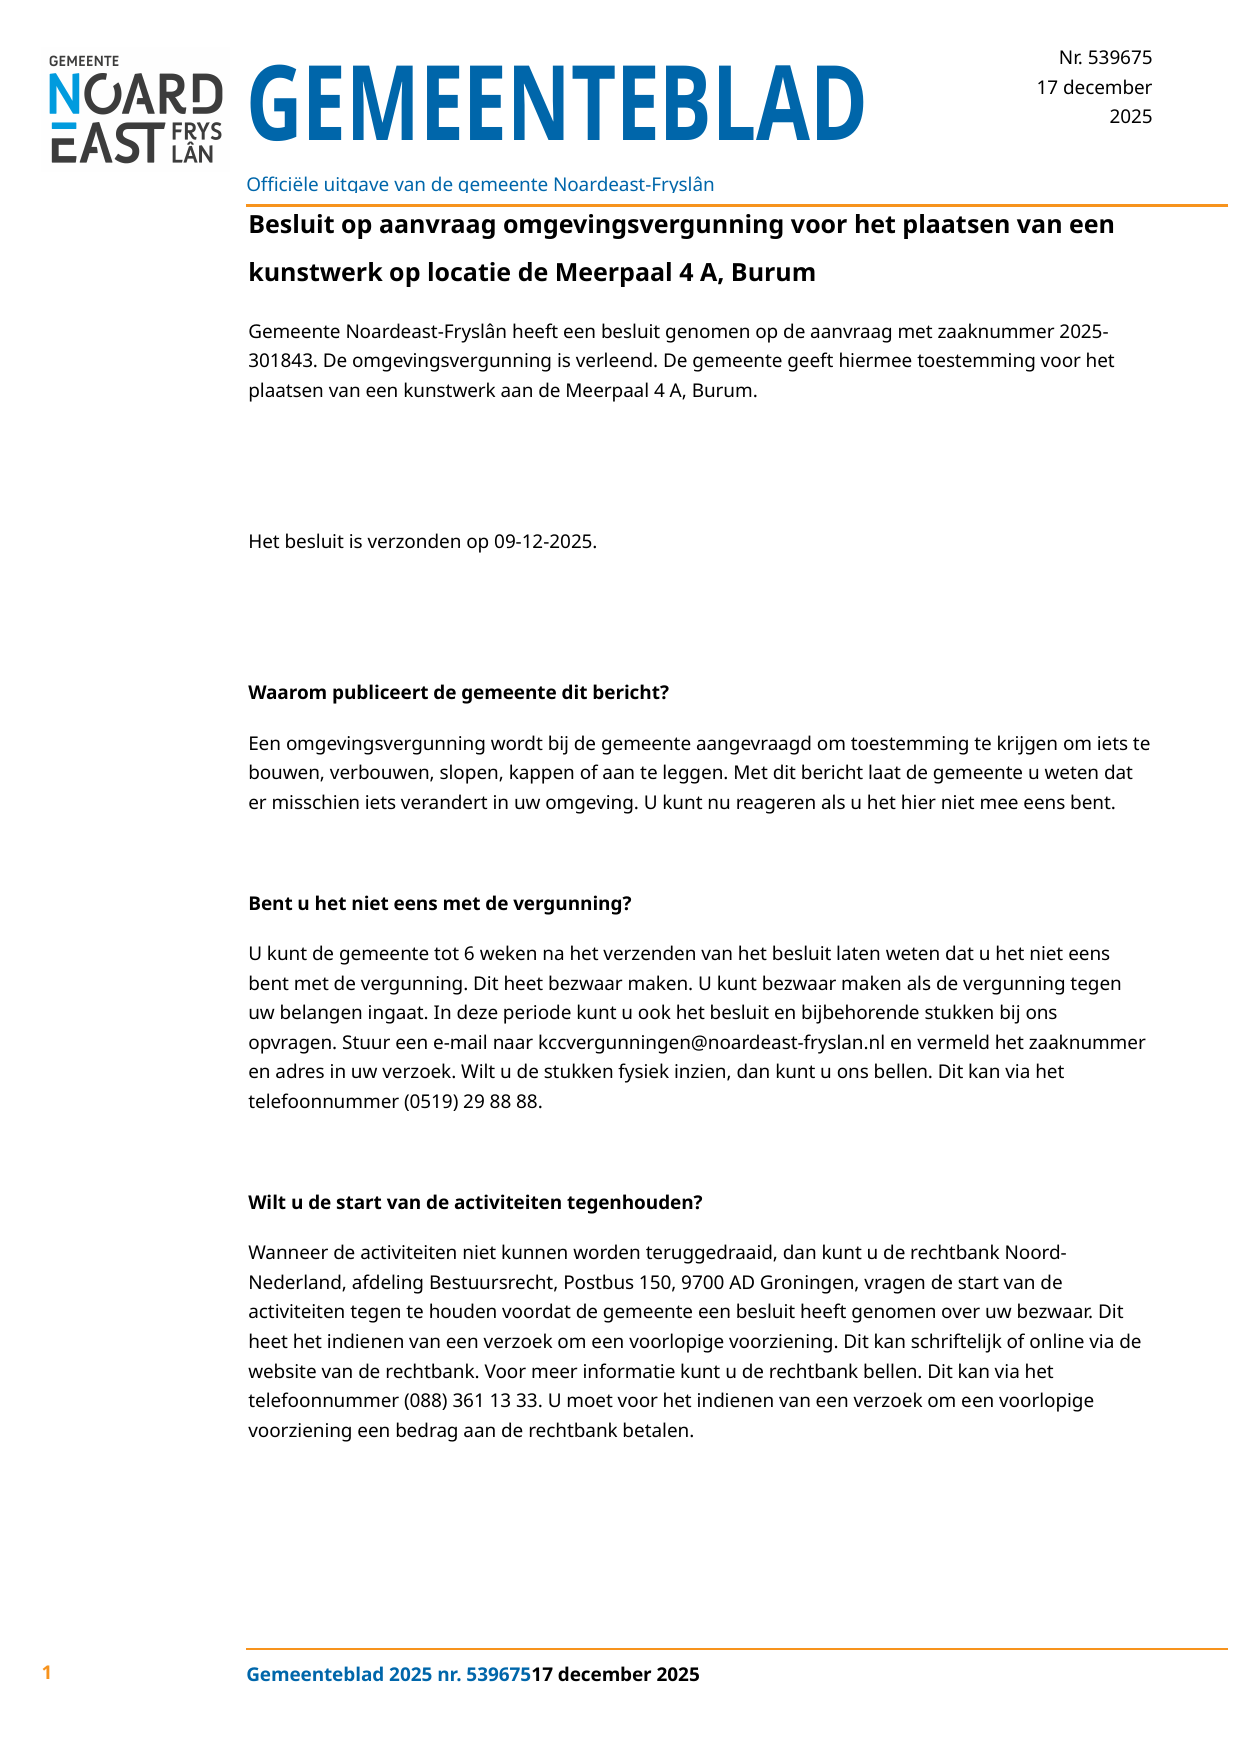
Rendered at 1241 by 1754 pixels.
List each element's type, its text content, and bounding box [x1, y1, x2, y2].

picture [41, 47, 231, 172]
text Wilt u de start van de activiteiten tegenhouden? [248, 1189, 1152, 1215]
text Het besluit is verzonden op 09-12-2025. [248, 528, 1152, 554]
text Gemeente Noardeast-Fryslân heeft een besluit genomen op de aanvraag met zaaknummer 2025-301843. De omgevingsvergunning is verleend. De gemeente geeft hiermee toestemming voor het plaatsen van een kunstwerk aan de Meerpaal 4 A, Burum. [248, 318, 1152, 403]
text Waarom publiceert de gemeente dit bericht? [248, 679, 1152, 705]
text Wanneer de activiteiten niet kunnen worden teruggedraaid, dan kunt u de rechtbank Noord-Nederland, afdeling Bestuursrecht, Postbus 150, 9700 AD Groningen, vragen de start van de activiteiten tegen te houden voordat de gemeente een besluit heeft genomen over uw bezwaar. Dit heet het indienen van een verzoek om een voorlopige voorziening. Dit kan schriftelijk of online via de website van de rechtbank. Voor meer informatie kunt u de rechtbank bellen. Dit kan via het telefoonnummer (088) 361 13 33. U moet voor het indienen van een verzoek om een voorlopige voorziening een bedrag aan de rechtbank betalen. [248, 1239, 1152, 1443]
text Bent u het niet eens met de vergunning? [248, 890, 1152, 916]
text Een omgevingsvergunning wordt bij de gemeente aangevraagd om toestemming te krijgen om iets te bouwen, verbouwen, slopen, kappen of aan te leggen. Met dit bericht laat de gemeente u weten dat er misschien iets verandert in uw omgeving. U kunt nu reageren als u het hier niet mee eens bent. [248, 730, 1152, 815]
text U kunt de gemeente tot 6 weken na het verzenden van het besluit laten weten dat u het niet eens bent met de vergunning. Dit heet bezwaar maken. U kunt bezwaar maken als de vergunning tegen uw belangen ingaat. In deze periode kunt u ook het besluit en bijbehorende stukken bij ons opvragen. Stuur een e-mail naar kccvergunningen@noardeast-fryslan.nl en vermeld het zaaknummer en adres in uw verzoek. Wilt u de stukken fysiek inzien, dan kunt u ons bellen. Dit kan via het telefoonnummer (0519) 29 88 88. [248, 940, 1152, 1114]
text Besluit op aanvraag omgevingsvergunning voor het plaatsen van een kunstwerk op locatie de Meerpaal 4 A, Burum [248, 207, 1152, 288]
